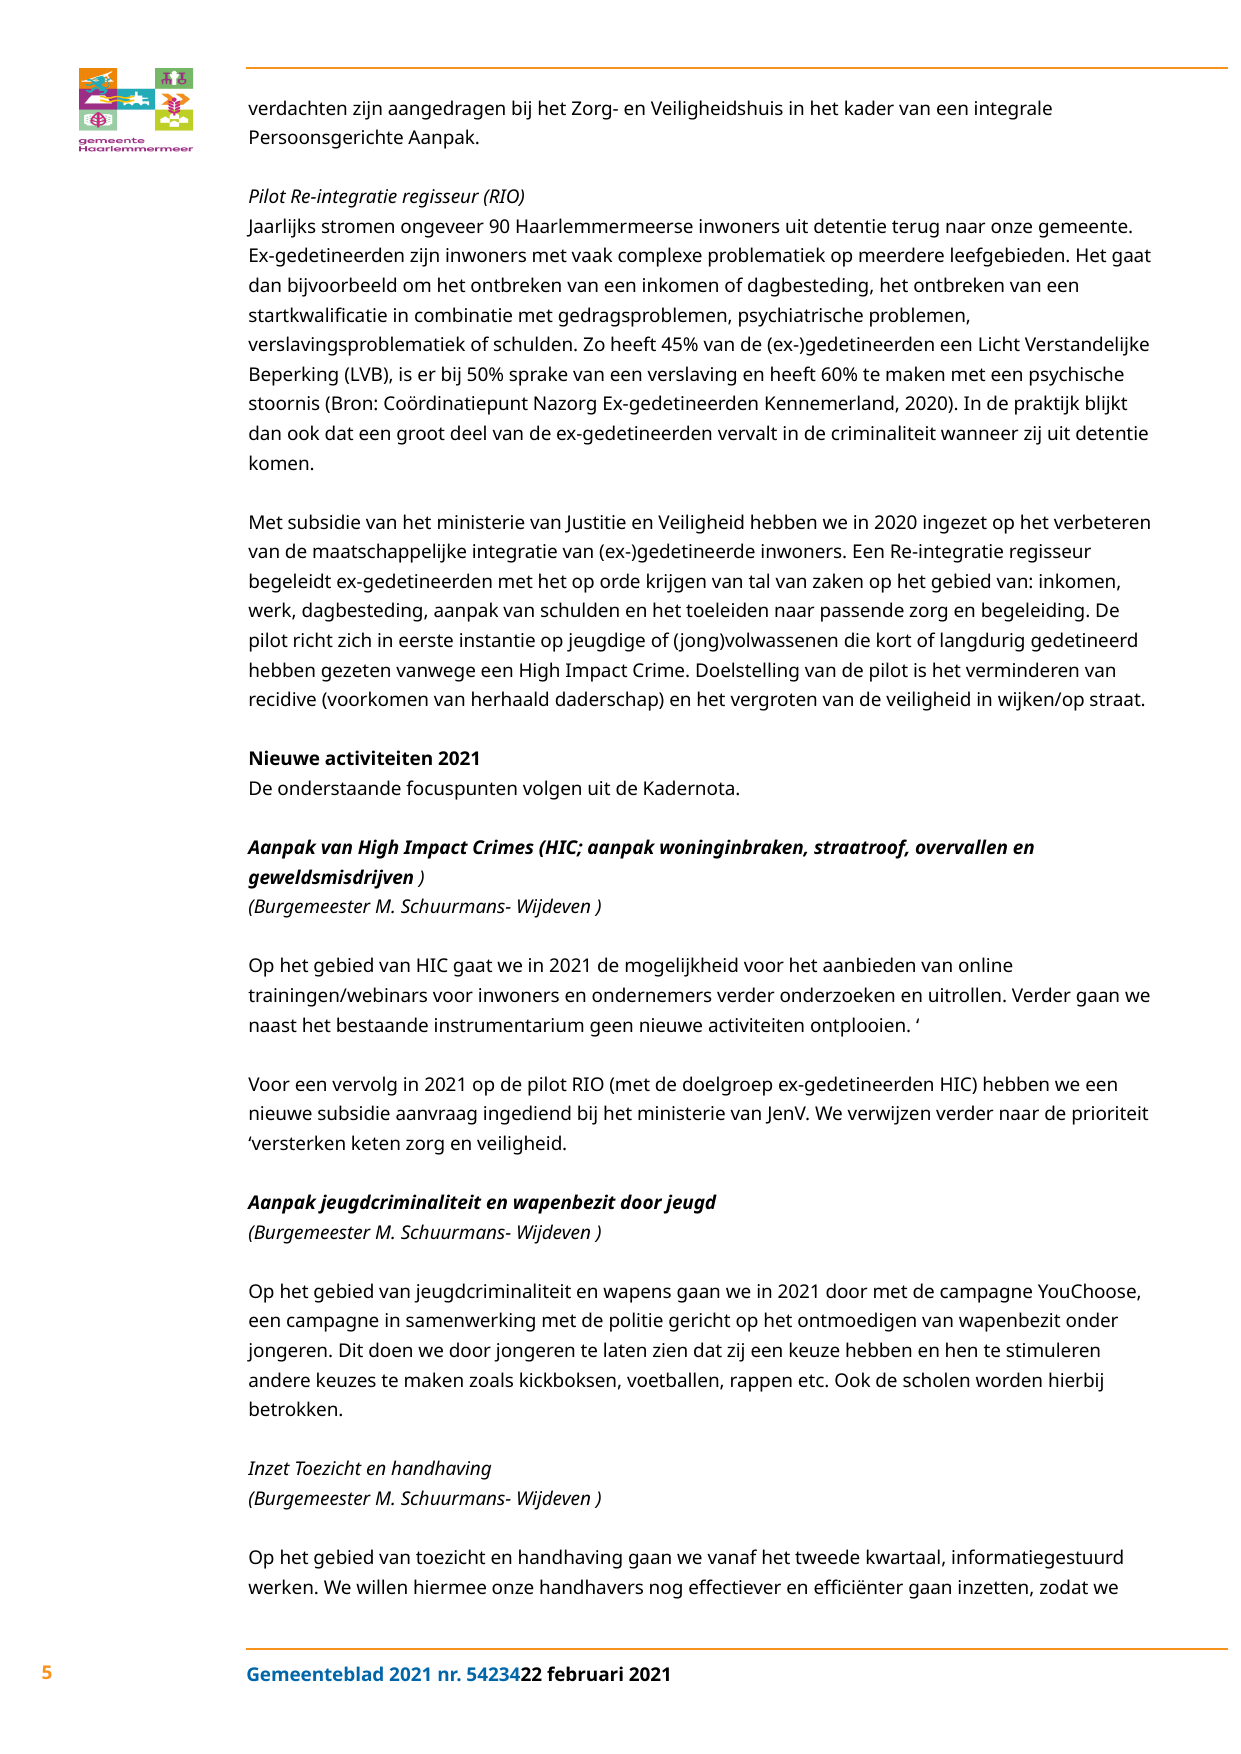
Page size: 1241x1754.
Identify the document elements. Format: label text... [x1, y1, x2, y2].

text Aanpak jeugdcriminaliteit en wapenbezit door jeugd [248, 1189, 1152, 1215]
text Op het gebied van jeugdcriminaliteit en wapens gaan we in 2021 door met de campagne YouChoose, een campagne in samenwerking met de politie gericht op het ontmoedigen van wapenbezit onder jongeren. Dit doen we door jongeren te laten zien dat zij een keuze hebben en hen te stimuleren andere keuzes te maken zoals kickboksen, voetballen, rappen etc. Ook de scholen worden hierbij betrokken. [248, 1278, 1152, 1422]
text Inzet Toezicht en handhaving [248, 1456, 1152, 1481]
text (Burgemeester M. Schuurmans- Wijdeven ) [248, 1219, 1152, 1245]
text Met subsidie van het ministerie van Justitie en Veiligheid hebben we in 2020 ingezet op het verbeteren van de maatschappelijke integratie van (ex-)gedetineerde inwoners. Een Re-integratie regisseur begeleidt ex-gedetineerden met het op orde krijgen van tal van zaken op het gebied van: inkomen, werk, dagbesteding, aanpak van schulden en het toeleiden naar passende zorg en begeleiding. De pilot richt zich in eerste instantie op jeugdige of (jong)volwassenen die kort of langdurig gedetineerd hebben gezeten vanwege een High Impact Crime. Doelstelling van de pilot is het verminderen van recidive (voorkomen van herhaald daderschap) en het vergroten van de veiligheid in wijken/op straat. [248, 509, 1152, 712]
text Op het gebied van HIC gaat we in 2021 de mogelijkheid voor het aanbieden van online trainingen/webinars voor inwoners en ondernemers verder onderzoeken en uitrollen. Verder gaan we naast het bestaande instrumentarium geen nieuwe activiteiten ontplooien. ‘ [248, 953, 1152, 1038]
text Op het gebied van toezicht en handhaving gaan we vanaf het tweede kwartaal, informatiegestuurd werken. We willen hiermee onze handhavers nog effectiever en efficiënter gaan inzetten, zodat we [248, 1544, 1152, 1600]
text De onderstaande focuspunten volgen uit de Kadernota. [248, 775, 1152, 801]
picture [41, 47, 231, 172]
text Jaarlijks stromen ongeveer 90 Haarlemmermeerse inwoners uit detentie terug naar onze gemeente. Ex-gedetineerden zijn inwoners met vaak complexe problematiek op meerdere leefgebieden. Het gaat dan bijvoorbeeld om het ontbreken van een inkomen of dagbesteding, het ontbreken van een startkwalificatie in combinatie met gedragsproblemen, psychiatrische problemen, verslavingsproblematiek of schulden. Zo heeft 45% van de (ex-)gedetineerden een Licht Verstandelijke Beperking (LVB), is er bij 50% sprake van een verslaving en heeft 60% te maken met een psychische stoornis (Bron: Coördinatiepunt Nazorg Ex-gedetineerden Kennemerland, 2020). In de praktijk blijkt dan ook dat een groot deel van de ex-gedetineerden vervalt in de criminaliteit wanneer zij uit detentie komen. [248, 213, 1152, 476]
text (Burgemeester M. Schuurmans- Wijdeven ) [248, 1485, 1152, 1511]
text Aanpak van High Impact Crimes (HIC; aanpak woninginbraken, straatroof, overvallen en geweldsmisdrijven ) [248, 834, 1152, 890]
text (Burgemeester M. Schuurmans- Wijdeven ) [248, 893, 1152, 919]
text Pilot Re-integratie regisseur (RIO) [248, 183, 1152, 209]
text Nieuwe activiteiten 2021 [248, 746, 1152, 771]
text verdachten zijn aangedragen bij het Zorg- en Veiligheidshuis in het kader van een integrale Persoonsgerichte Aanpak. [248, 95, 1152, 150]
text Voor een vervolg in 2021 op de pilot RIO (met de doelgroep ex-gedetineerden HIC) hebben we een nieuwe subsidie aanvraag ingediend bij het ministerie van JenV. We verwijzen verder naar de prioriteit ‘versterken keten zorg en veiligheid. [248, 1071, 1152, 1156]
